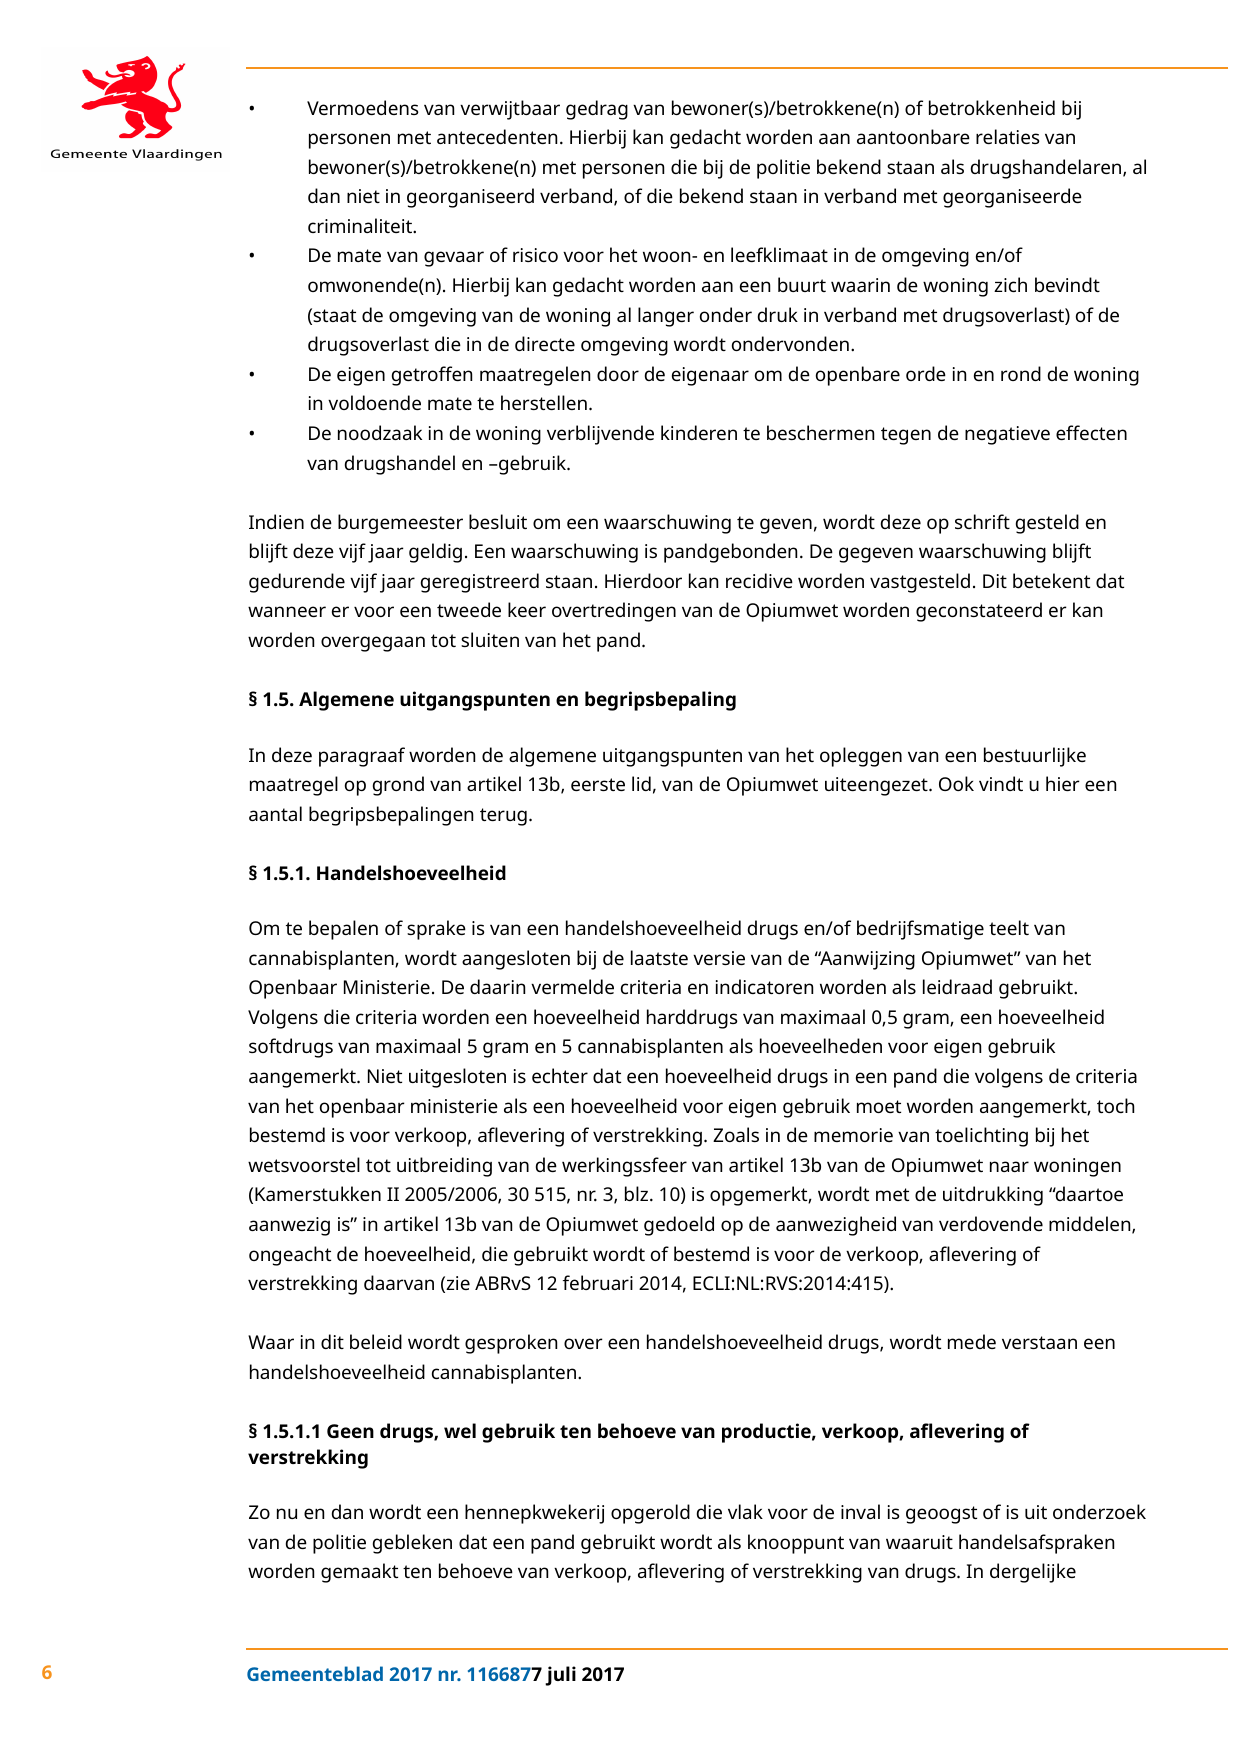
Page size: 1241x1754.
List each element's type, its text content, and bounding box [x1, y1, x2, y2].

text Om te bepalen of sprake is van een handelshoeveelheid drugs en/of bedrijfsmatige teelt van cannabisplanten, wordt aangesloten bij de laatste versie van de “Aanwijzing Opiumwet” van het Openbaar Ministerie. De daarin vermelde criteria en indicatoren worden als leidraad gebruikt. Volgens die criteria worden een hoeveelheid harddrugs van maximaal 0,5 gram, een hoeveelheid softdrugs van maximaal 5 gram en 5 cannabisplanten als hoeveelheden voor eigen gebruik aangemerkt. Niet uitgesloten is echter dat een hoeveelheid drugs in een pand die volgens de criteria van het openbaar ministerie als een hoeveelheid voor eigen gebruik moet worden aangemerkt, toch bestemd is voor verkoop, aflevering of verstrekking. Zoals in de memorie van toelichting bij het wetsvoorstel tot uitbreiding van de werkingssfeer van artikel 13b van de Opiumwet naar woningen (Kamerstukken II 2005/2006, 30 515, nr. 3, blz. 10) is opgemerkt, wordt met de uitdrukking “daartoe aanwezig is” in artikel 13b van de Opiumwet gedoeld op de aanwezigheid van verdovende middelen, ongeacht de hoeveelheid, die gebruikt wordt of bestemd is voor de verkoop, aflevering of verstrekking daarvan (zie ABRvS 12 februari 2014, ECLI:NL:RVS:2014:415). [248, 915, 1152, 1296]
list De eigen getroffen maatregelen door de eigenaar om de openbare orde in en rond de woning in voldoende mate te herstellen. [248, 361, 1152, 416]
picture [41, 47, 231, 172]
list De mate van gevaar of risico voor het woon- en leefklimaat in de omgeving en/of omwonende(n). Hierbij kan gedacht worden aan een buurt waarin de woning zich bevindt (staat de omgeving van de woning al langer onder druk in verband met drugsoverlast) of de drugsoverlast die in de directe omgeving wordt ondervonden. [248, 243, 1152, 357]
text § 1.5.1. Handelshoeveelheid [248, 860, 1152, 886]
text Waar in dit beleid wordt gesproken over een handelshoeveelheid drugs, wordt mede verstaan een handelshoeveelheid cannabisplanten. [248, 1329, 1152, 1385]
text Zo nu en dan wordt een hennepkwekerij opgerold die vlak voor de inval is geoogst of is uit onderzoek van de politie gebleken dat een pand gebruikt wordt als knooppunt van waaruit handelsafspraken worden gemaakt ten behoeve van verkoop, aflevering of verstrekking van drugs. In dergelijke [248, 1499, 1152, 1584]
text § 1.5.1.1 Geen drugs, wel gebruik ten behoeve van productie, verkoop, aflevering of verstrekking [248, 1418, 1152, 1470]
text Indien de burgemeester besluit om een waarschuwing te geven, wordt deze op schrift gesteld en blijft deze vijf jaar geldig. Een waarschuwing is pandgebonden. De gegeven waarschuwing blijft gedurende vijf jaar geregistreerd staan. Hierdoor kan recidive worden vastgesteld. Dit betekent dat wanneer er voor een tweede keer overtredingen van de Opiumwet worden geconstateerd er kan worden overgegaan tot sluiten van het pand. [248, 509, 1152, 653]
text § 1.5. Algemene uitgangspunten en begripsbepaling [248, 686, 1152, 712]
list Vermoedens van verwijtbaar gedrag van bewoner(s)/betrokkene(n) of betrokkenheid bij personen met antecedenten. Hierbij kan gedacht worden aan aantoonbare relaties van bewoner(s)/betrokkene(n) met personen die bij de politie bekend staan als drugshandelaren, al dan niet in georganiseerd verband, of die bekend staan in verband met georganiseerde criminaliteit. [248, 95, 1152, 239]
list De noodzaak in de woning verblijvende kinderen te beschermen tegen de negatieve effecten van drugshandel en –gebruik. [248, 420, 1152, 476]
text In deze paragraaf worden de algemene uitgangspunten van het opleggen van een bestuurlijke maatregel op grond van artikel 13b, eerste lid, van de Opiumwet uiteengezet. Ook vindt u hier een aantal begripsbepalingen terug. [248, 742, 1152, 827]
